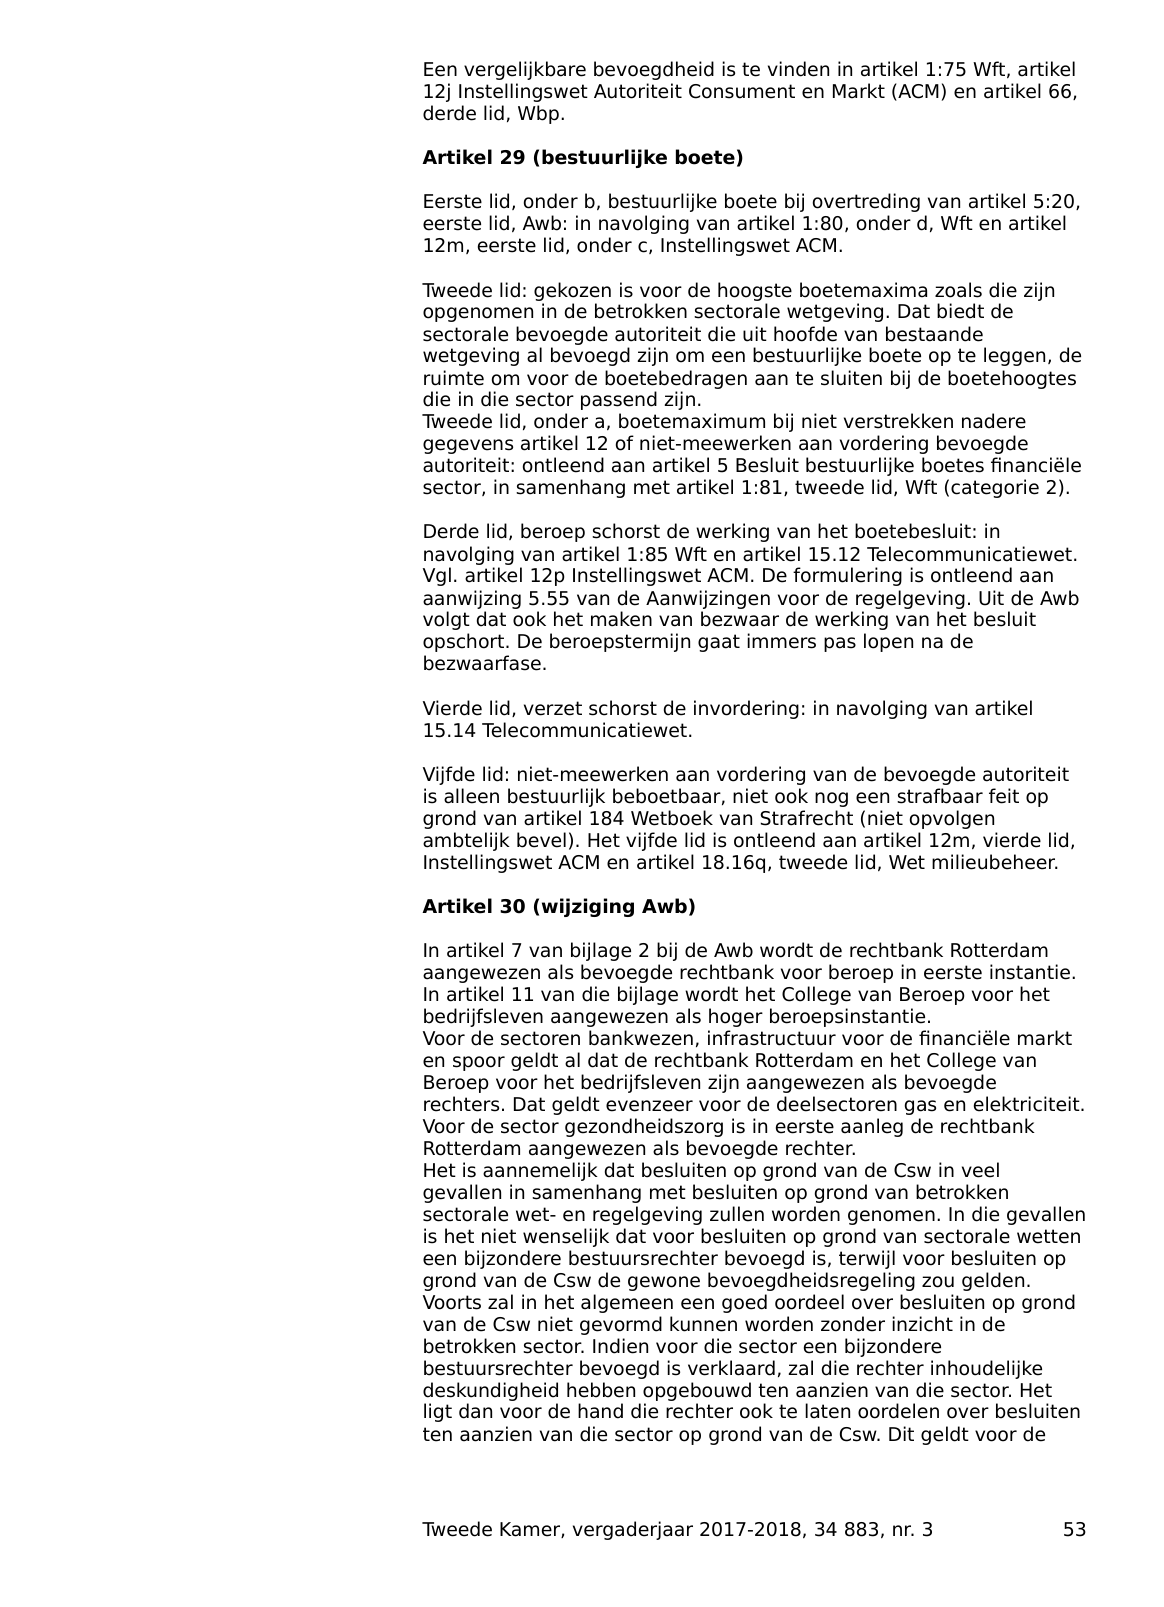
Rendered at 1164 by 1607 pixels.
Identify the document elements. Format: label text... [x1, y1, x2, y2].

text Tweede lid: gekozen is voor de hoogste boetemaxima zoals die zijn opgenomen in de betrokken sectorale wetgeving. Dat biedt de sectorale bevoegde autoriteit die uit hoofde van bestaande wetgeving al bevoegd zijn om een bestuurlijke boete op te leggen, de ruimte om voor de boetebedragen aan te sluiten bij de boetehoogtes die in die sector passend zijn. [422, 279, 1087, 411]
text Vijfde lid: niet-meewerken aan vordering van de bevoegde autoriteit is alleen bestuurlijk beboetbaar, niet ook nog een strafbaar feit op grond van artikel 184 Wetboek van Strafrecht (niet opvolgen ambtelijk bevel). Het vijfde lid is ontleend aan artikel 12m, vierde lid, Instellingswet ACM en artikel 18.16q, tweede lid, Wet milieubeheer. [422, 764, 1087, 873]
text Voor de sectoren bankwezen, infrastructuur voor de financiële markt en spoor geldt al dat de rechtbank Rotterdam en het College van Beroep voor het bedrijfsleven zijn aangewezen als bevoegde rechters. Dat geldt evenzeer voor de deelsectoren gas en elektriciteit. Voor de sector gezondheidszorg is in eerste aanleg de rechtbank Rotterdam aangewezen als bevoegde rechter. [422, 1028, 1087, 1160]
text Tweede lid, onder a, boetemaximum bij niet verstrekken nadere gegevens artikel 12 of niet-meewerken aan vordering bevoegde autoriteit: ontleend aan artikel 5 Besluit bestuurlijke boetes financiële sector, in samenhang met artikel 1:81, tweede lid, Wft (categorie 2). [422, 411, 1087, 499]
text Eerste lid, onder b, bestuurlijke boete bij overtreding van artikel 5:20, eerste lid, Awb: in navolging van artikel 1:80, onder d, Wft en artikel 12m, eerste lid, onder c, Instellingswet ACM. [422, 191, 1087, 257]
subtitle Artikel 30 (wijziging Awb) [422, 896, 1087, 918]
text Een vergelijkbare bevoegdheid is te vinden in artikel 1:75 Wft, artikel 12j Instellingswet Autoriteit Consument en Markt (ACM) en artikel 66, derde lid, Wbp. [422, 59, 1087, 125]
text Het is aannemelijk dat besluiten op grond van de Csw in veel gevallen in samenhang met besluiten op grond van betrokken sectorale wet- en regelgeving zullen worden genomen. In die gevallen is het niet wenselijk dat voor besluiten op grond van sectorale wetten een bijzondere bestuursrechter bevoegd is, terwijl voor besluiten op grond van de Csw de gewone bevoegdheidsregeling zou gelden. Voorts zal in het algemeen een goed oordeel over besluiten op grond van de Csw niet gevormd kunnen worden zonder inzicht in de betrokken sector. Indien voor die sector een bijzondere bestuursrechter bevoegd is verklaard, zal die rechter inhoudelijke deskundigheid hebben opgebouwd ten aanzien van die sector. Het ligt dan voor de hand die rechter ook te laten oordelen over besluiten ten aanzien van die sector op grond van de Csw. Dit geldt voor de [422, 1160, 1087, 1445]
text Derde lid, beroep schorst de werking van het boetebesluit: in navolging van artikel 1:85 Wft en artikel 15.12 Telecommunicatiewet. Vgl. artikel 12p Instellingswet ACM. De formulering is ontleend aan aanwijzing 5.55 van de Aanwijzingen voor de regelgeving. Uit de Awb volgt dat ook het maken van bezwaar de werking van het besluit opschort. De beroepstermijn gaat immers pas lopen na de bezwaarfase. [422, 521, 1087, 675]
text In artikel 7 van bijlage 2 bij de Awb wordt de rechtbank Rotterdam aangewezen als bevoegde rechtbank voor beroep in eerste instantie. In artikel 11 van die bijlage wordt het College van Beroep voor het bedrijfsleven aangewezen als hoger beroepsinstantie. [422, 940, 1087, 1028]
text Vierde lid, verzet schorst de invordering: in navolging van artikel 15.14 Telecommunicatiewet. [422, 697, 1087, 741]
subtitle Artikel 29 (bestuurlijke boete) [422, 147, 1087, 169]
